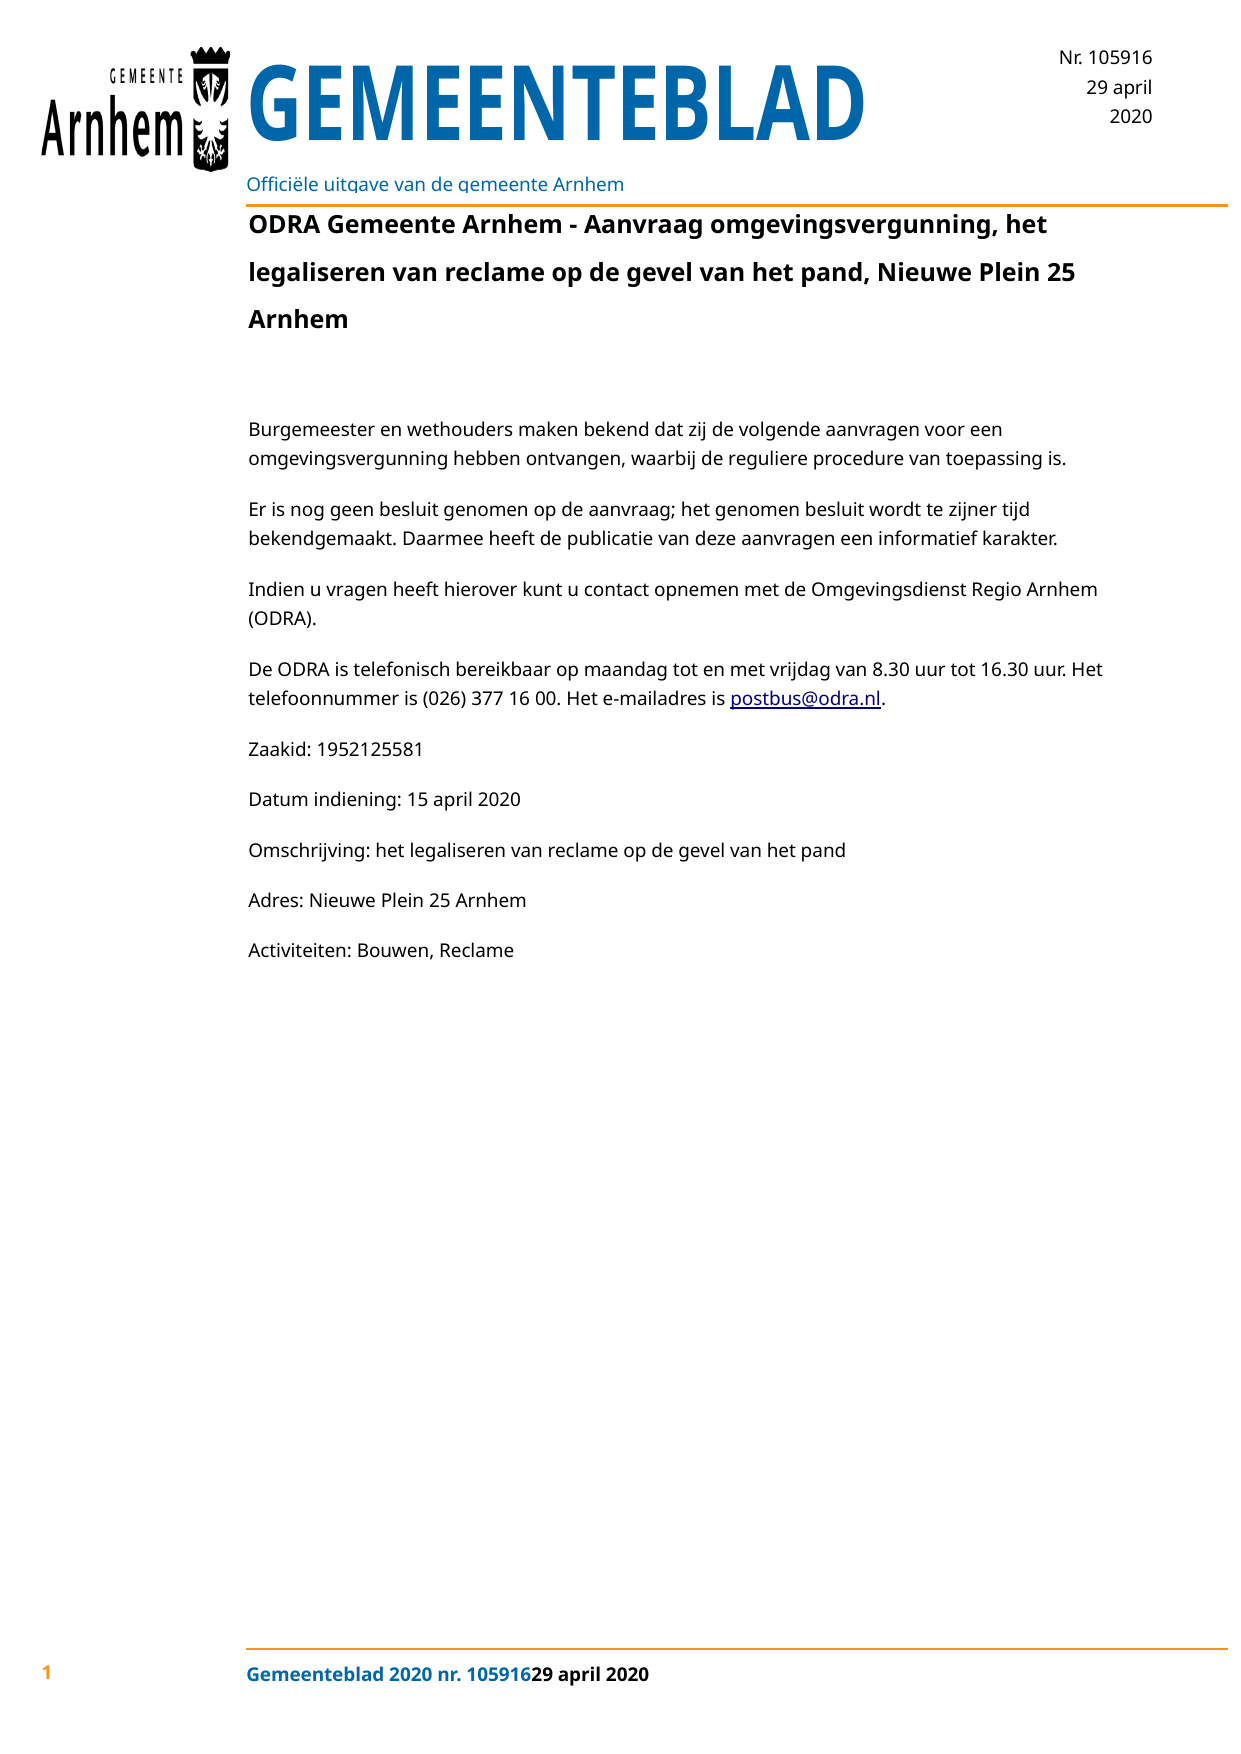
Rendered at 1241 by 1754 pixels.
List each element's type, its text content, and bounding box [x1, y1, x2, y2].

text Activiteiten: Bouwen, Reclame [248, 938, 1152, 963]
text ODRA Gemeente Arnhem - Aanvraag omgevingsvergunning, het legaliseren van reclame op de gevel van het pand, Nieuwe Plein 25 Arnhem [248, 207, 1152, 336]
picture [41, 47, 231, 172]
text Zaakid: 1952125581 [248, 736, 1152, 762]
text Burgemeester en wethouders maken bekend dat zij de volgende aanvragen voor een omgevingsvergunning hebben ontvangen, waarbij de reguliere procedure van toepassing is. [248, 416, 1152, 471]
text Adres: Nieuwe Plein 25 Arnhem [248, 887, 1152, 913]
text Indien u vragen heeft hierover kunt u contact opnemen met de Omgevingsdienst Regio Arnhem (ODRA). [248, 576, 1152, 631]
text Datum indiening: 15 april 2020 [248, 786, 1152, 812]
text De ODRA is telefonisch bereikbaar op maandag tot en met vrijdag van 8.30 uur tot 16.30 uur. Het telefoonnummer is (026) 377 16 00. Het e-mailadres is postbus@odra.nl. [248, 656, 1152, 711]
text Omschrijving: het legaliseren van reclame op de gevel van het pand [248, 837, 1152, 862]
text Er is nog geen besluit genomen op de aanvraag; het genomen besluit wordt te zijner tijd bekendgemaakt. Daarmee heeft de publicatie van deze aanvragen een informatief karakter. [248, 496, 1152, 551]
